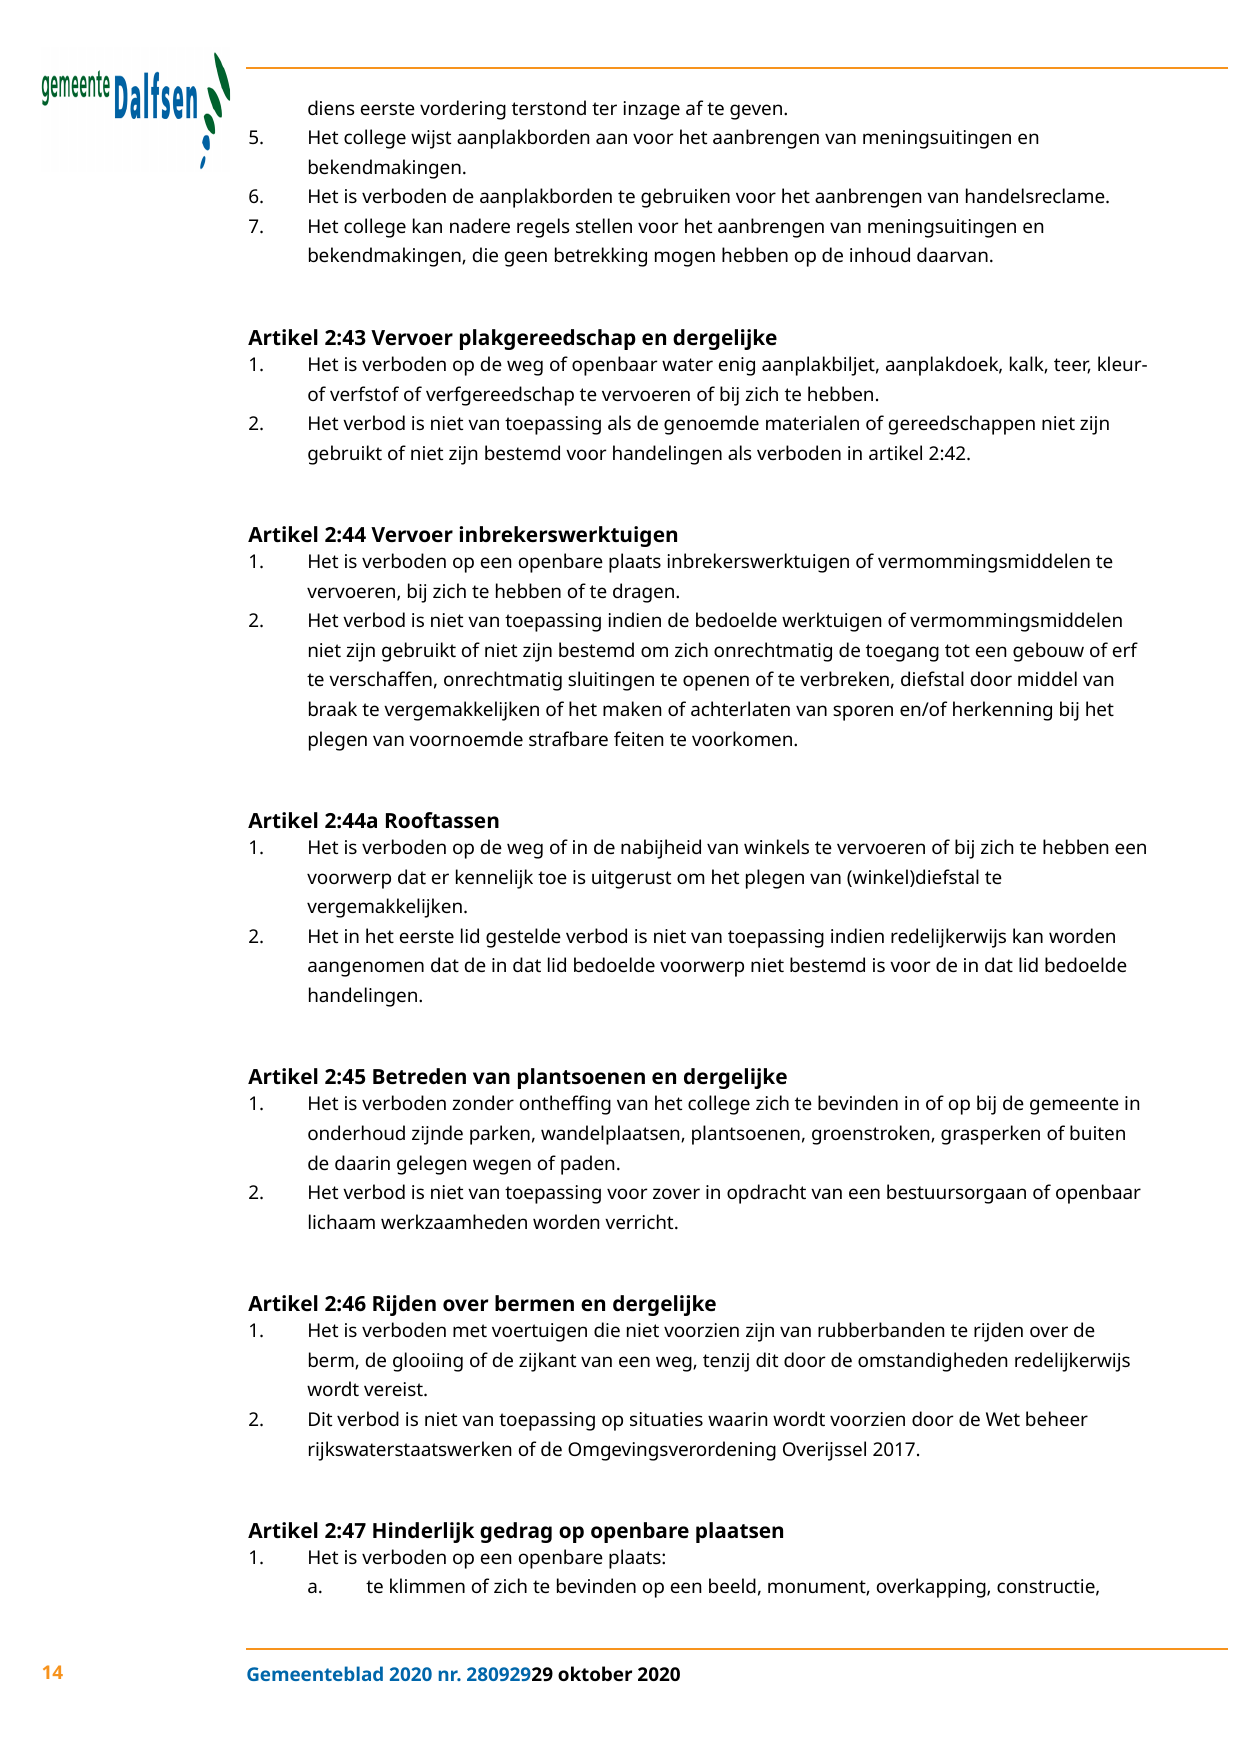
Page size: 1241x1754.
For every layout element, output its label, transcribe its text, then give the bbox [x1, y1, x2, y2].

list Het college wijst aanplakborden aan voor het aanbrengen van meningsuitingen en bekendmakingen. [248, 124, 1152, 180]
text Artikel 2:44a Rooftassen [248, 806, 1152, 834]
text Artikel 2:47 Hinderlijk gedrag op openbare plaatsen [248, 1516, 1152, 1544]
text Artikel 2:43 Vervoer plakgereedschap en dergelijke [248, 323, 1152, 351]
picture [41, 47, 231, 172]
list Dit verbod is niet van toepassing op situaties waarin wordt voorzien door de Wet beheer rijkswaterstaatswerken of de Omgevingsverordening Overijssel 2017. [248, 1406, 1152, 1461]
list te klimmen of zich te bevinden op een beeld, monument, overkapping, constructie, [307, 1574, 1152, 1599]
list Het in het eerste lid gestelde verbod is niet van toepassing indien redelijkerwijs kan worden aangenomen dat de in dat lid bedoelde voorwerp niet bestemd is voor de in dat lid bedoelde handelingen. [248, 923, 1152, 1008]
list Het is verboden zonder ontheffing van het college zich te bevinden in of op bij de gemeente in onderhoud zijnde parken, wandelplaatsen, plantsoenen, groenstroken, grasperken of buiten de daarin gelegen wegen of paden. [248, 1091, 1152, 1176]
list Het is verboden op een openbare plaats: [248, 1544, 1152, 1570]
list Het is verboden op de weg of openbaar water enig aanplakbiljet, aanplakdoek, kalk, teer, kleur- of verfstof of verfgereedschap te vervoeren of bij zich te hebben. [248, 351, 1152, 406]
list Het is verboden op een openbare plaats inbrekerswerktuigen of vermommingsmiddelen te vervoeren, bij zich te hebben of te dragen. [248, 548, 1152, 604]
list Het verbod is niet van toepassing voor zover in opdracht van een bestuursorgaan of openbaar lichaam werkzaamheden worden verricht. [248, 1179, 1152, 1235]
list Het is verboden met voertuigen die niet voorzien zijn van rubberbanden te rijden over de berm, de glooiing of de zijkant van een weg, tenzij dit door de omstandigheden redelijkerwijs wordt vereist. [248, 1317, 1152, 1402]
text Artikel 2:44 Vervoer inbrekerswerktuigen [248, 520, 1152, 548]
list Het verbod is niet van toepassing indien de bedoelde werktuigen of vermommingsmiddelen niet zijn gebruikt of niet zijn bestemd om zich onrechtmatig de toegang tot een gebouw of erf te verschaffen, onrechtmatig sluitingen te openen of te verbreken, diefstal door middel van braak te vergemakkelijken of het maken of achterlaten van sporen en/of herkenning bij het plegen van voornoemde strafbare feiten te voorkomen. [248, 607, 1152, 752]
list Het verbod is niet van toepassing als de genoemde materialen of gereedschappen niet zijn gebruikt of niet zijn bestemd voor handelingen als verboden in artikel 2:42. [248, 410, 1152, 466]
list Het is verboden op de weg of in de nabijheid van winkels te vervoeren of bij zich te hebben een voorwerp dat er kennelijk toe is uitgerust om het plegen van (winkel)diefstal te vergemakkelijken. [248, 834, 1152, 919]
list Het is verboden de aanplakborden te gebruiken voor het aanbrengen van handelsreclame. [248, 183, 1152, 209]
list Het college kan nadere regels stellen voor het aanbrengen van meningsuitingen en bekendmakingen, die geen betrekking mogen hebben op de inhoud daarvan. [248, 213, 1152, 268]
list diens eerste vordering terstond ter inzage af te geven. [248, 95, 1152, 121]
text Artikel 2:46 Rijden over bermen en dergelijke [248, 1289, 1152, 1317]
text Artikel 2:45 Betreden van plantsoenen en dergelijke [248, 1062, 1152, 1091]
